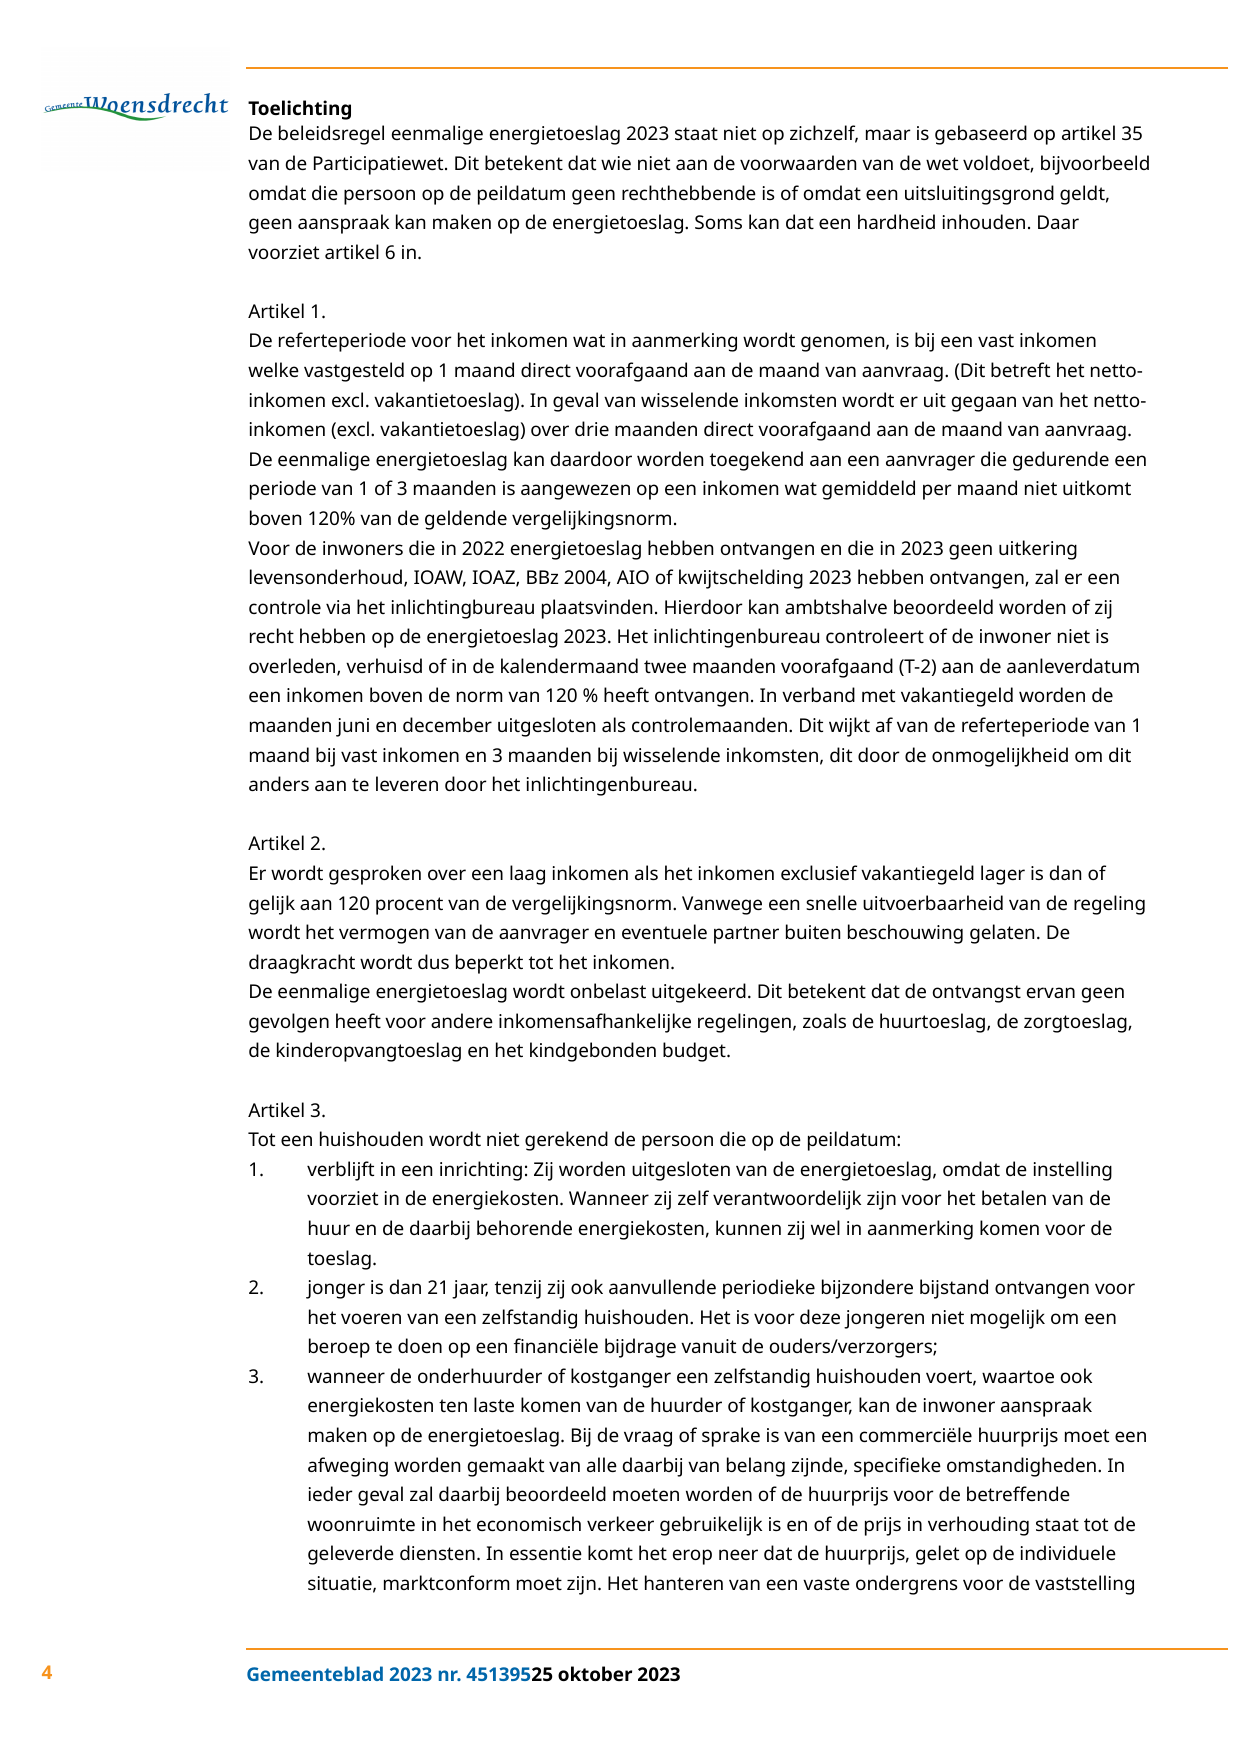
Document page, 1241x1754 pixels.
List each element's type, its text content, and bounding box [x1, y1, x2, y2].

text Toelichting [248, 95, 1152, 121]
text De eenmalige energietoeslag wordt onbelast uitgekeerd. Dit betekent dat de ontvangst ervan geen gevolgen heeft voor andere inkomensafhankelijke regelingen, zoals de huurtoeslag, de zorgtoeslag, de kinderopvangtoeslag en het kindgebonden budget. [248, 978, 1152, 1063]
list verblijft in een inrichting: Zij worden uitgesloten van de energietoeslag, omdat de instelling voorziet in de energiekosten. Wanneer zij zelf verantwoordelijk zijn voor het betalen van de huur en de daarbij behorende energiekosten, kunnen zij wel in aanmerking komen voor de toeslag. [248, 1156, 1152, 1271]
text De beleidsregel eenmalige energietoeslag 2023 staat niet op zichzelf, maar is gebaseerd op artikel 35 van de Participatiewet. Dit betekent dat wie niet aan de voorwaarden van de wet voldoet, bijvoorbeeld omdat die persoon op de peildatum geen rechthebbende is of omdat een uitsluitingsgrond geldt, geen aanspraak kan maken op de energietoeslag. Soms kan dat een hardheid inhouden. Daar voorziet artikel 6 in. [248, 121, 1152, 265]
list wanneer de onderhuurder of kostganger een zelfstandig huishouden voert, waartoe ook energiekosten ten laste komen van de huurder of kostganger, kan de inwoner aanspraak maken op de energietoeslag. Bij de vraag of sprake is van een commerciële huurprijs moet een afweging worden gemaakt van alle daarbij van belang zijnde, specifieke omstandigheden. In ieder geval zal daarbij beoordeeld moeten worden of de huurprijs voor de betreffende woonruimte in het economisch verkeer gebruikelijk is en of de prijs in verhouding staat tot de geleverde diensten. In essentie komt het erop neer dat de huurprijs, gelet op de individuele situatie, marktconform moet zijn. Het hanteren van een vaste ondergrens voor de vaststelling [248, 1363, 1152, 1596]
text Tot een huishouden wordt niet gerekend de persoon die op de peildatum: [248, 1126, 1152, 1152]
text De referteperiode voor het inkomen wat in aanmerking wordt genomen, is bij een vast inkomen welke vastgesteld op 1 maand direct voorafgaand aan de maand van aanvraag. (Dit betreft het netto-inkomen excl. vakantietoeslag). In geval van wisselende inkomsten wordt er uit gegaan van het netto-inkomen (excl. vakantietoeslag) over drie maanden direct voorafgaand aan de maand van aanvraag. De eenmalige energietoeslag kan daardoor worden toegekend aan een aanvrager die gedurende een periode van 1 of 3 maanden is aangewezen op een inkomen wat gemiddeld per maand niet uitkomt boven 120% van de geldende vergelijkingsnorm. [248, 328, 1152, 531]
text Artikel 2. [248, 831, 1152, 856]
text Artikel 1. [248, 298, 1152, 324]
text Voor de inwoners die in 2022 energietoeslag hebben ontvangen en die in 2023 geen uitkering levensonderhoud, IOAW, IOAZ, BBz 2004, AIO of kwijtschelding 2023 hebben ontvangen, zal er een controle via het inlichtingbureau plaatsvinden. Hierdoor kan ambtshalve beoordeeld worden of zij recht hebben op de energietoeslag 2023. Het inlichtingenbureau controleert of de inwoner niet is overleden, verhuisd of in de kalendermaand twee maanden voorafgaand (T-2) aan de aanleverdatum een inkomen boven de norm van 120 % heeft ontvangen. In verband met vakantiegeld worden de maanden juni en december uitgesloten als controlemaanden. Dit wijkt af van de referteperiode van 1 maand bij vast inkomen en 3 maanden bij wisselende inkomsten, dit door de onmogelijkheid om dit anders aan te leveren door het inlichtingenbureau. [248, 535, 1152, 797]
picture [41, 47, 231, 172]
list jonger is dan 21 jaar, tenzij zij ook aanvullende periodieke bijzondere bijstand ontvangen voor het voeren van een zelfstandig huishouden. Het is voor deze jongeren niet mogelijk om een beroep te doen op een financiële bijdrage vanuit de ouders/verzorgers; [248, 1274, 1152, 1359]
text Er wordt gesproken over een laag inkomen als het inkomen exclusief vakantiegeld lager is dan of gelijk aan 120 procent van de vergelijkingsnorm. Vanwege een snelle uitvoerbaarheid van de regeling wordt het vermogen van de aanvrager en eventuele partner buiten beschouwing gelaten. De draagkracht wordt dus beperkt tot het inkomen. [248, 860, 1152, 975]
text Artikel 3. [248, 1097, 1152, 1123]
